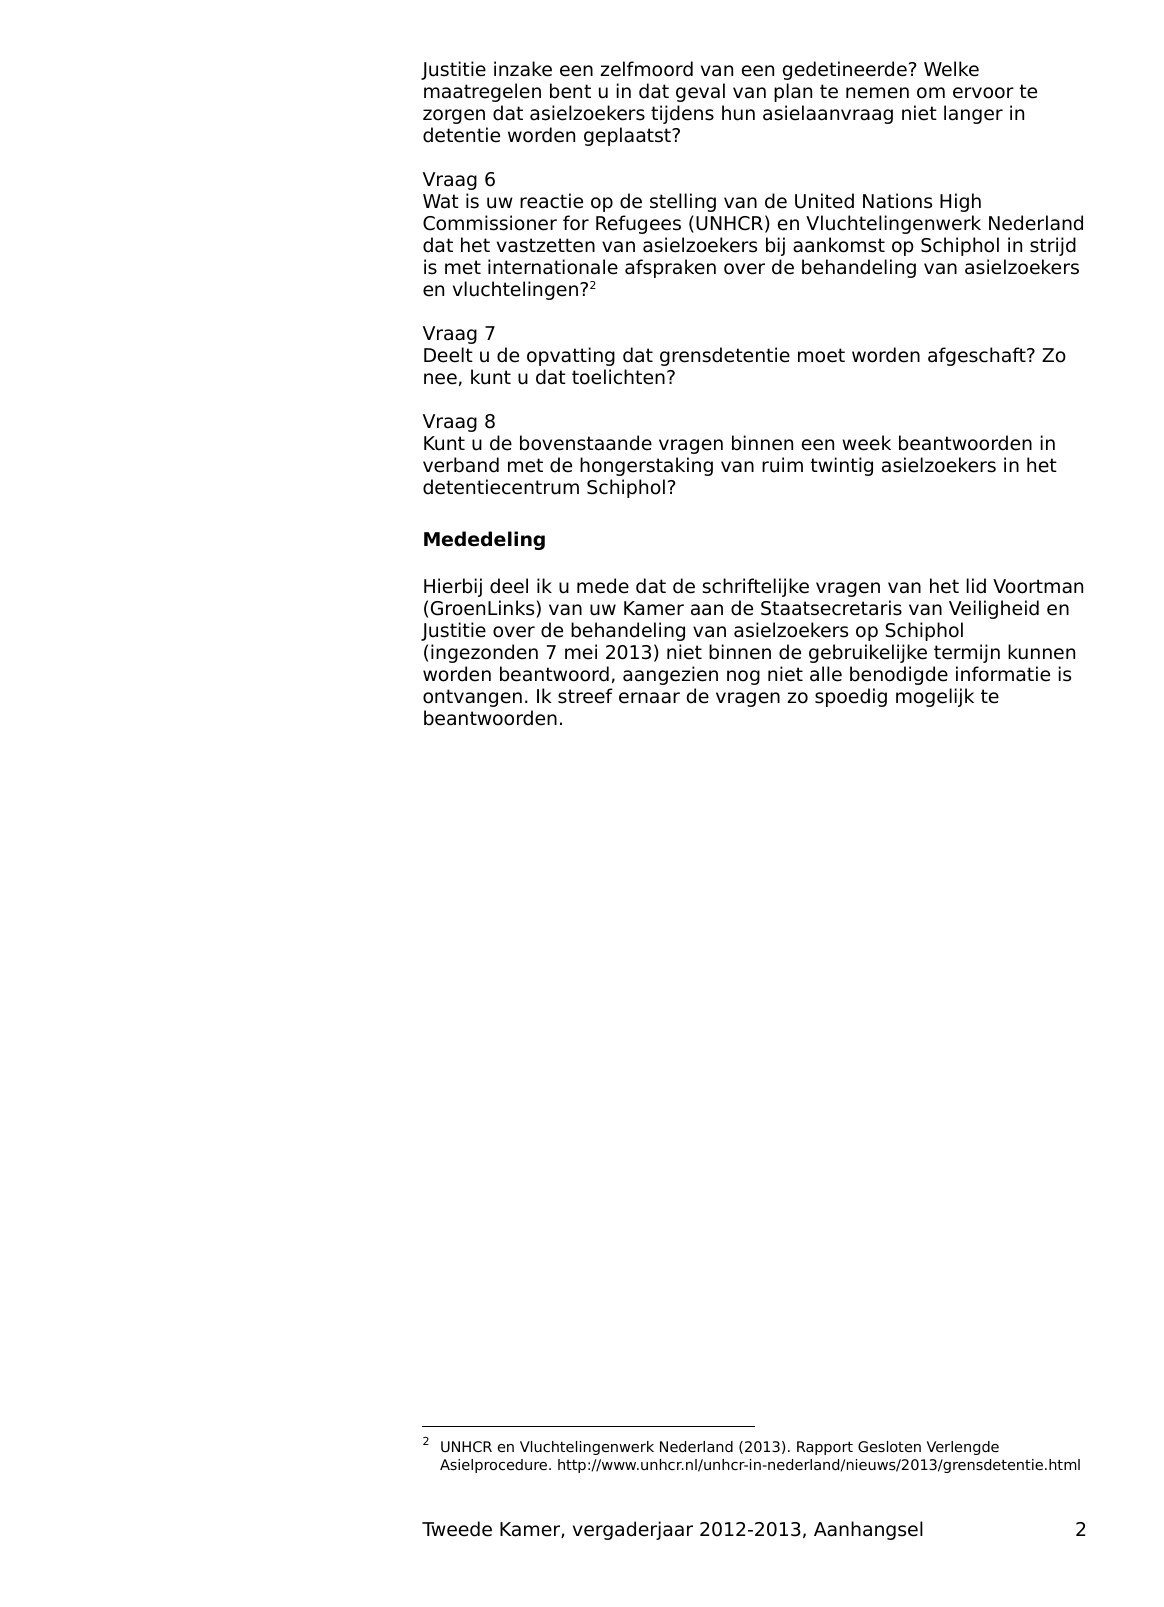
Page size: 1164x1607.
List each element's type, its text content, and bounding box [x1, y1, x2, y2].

text Hierbij deel ik u mede dat de schriftelijke vragen van het lid Voortman (GroenLinks) van uw Kamer aan de Staatsecretaris van Veiligheid en Justitie over de behandeling van asielzoekers op Schiphol (ingezonden 7 mei 2013) niet binnen de gebruikelijke termijn kunnen worden beantwoord, aangezien nog niet alle benodigde informatie is ontvangen. Ik streef ernaar de vragen zo spoedig mogelijk te beantwoorden. [422, 576, 1087, 730]
text Vraag 7 [422, 323, 1087, 345]
text Wat is uw reactie op de stelling van de United Nations High Commissioner for Refugees (UNHCR) en Vluchtelingenwerk Nederland dat het vastzetten van asielzoekers bij aankomst op Schiphol in strijd is met internationale afspraken over de behandeling van asielzoekers en vluchtelingen? [422, 191, 1087, 301]
text Vraag 6 [422, 169, 1087, 191]
text Justitie inzake een zelfmoord van een gedetineerde? Welke maatregelen bent u in dat geval van plan te nemen om ervoor te zorgen dat asielzoekers tijdens hun asielaanvraag niet langer in detentie worden geplaatst? [422, 59, 1087, 147]
text Deelt u de opvatting dat grensdetentie moet worden afgeschaft? Zo nee, kunt u dat toelichten? [422, 345, 1087, 389]
text UNHCR en Vluchtelingenwerk Nederland (2013). Rapport Gesloten Verlengde Asielprocedure. http://www.unhcr.nl/unhcr-in-nederland/nieuws/2013/grensdetentie.html [422, 1435, 1087, 1474]
subtitle Mededeling [422, 529, 1087, 551]
text Kunt u de bovenstaande vragen binnen een week beantwoorden in verband met de hongerstaking van ruim twintig asielzoekers in het detentiecentrum Schiphol? [422, 433, 1087, 499]
text Vraag 8 [422, 411, 1087, 433]
